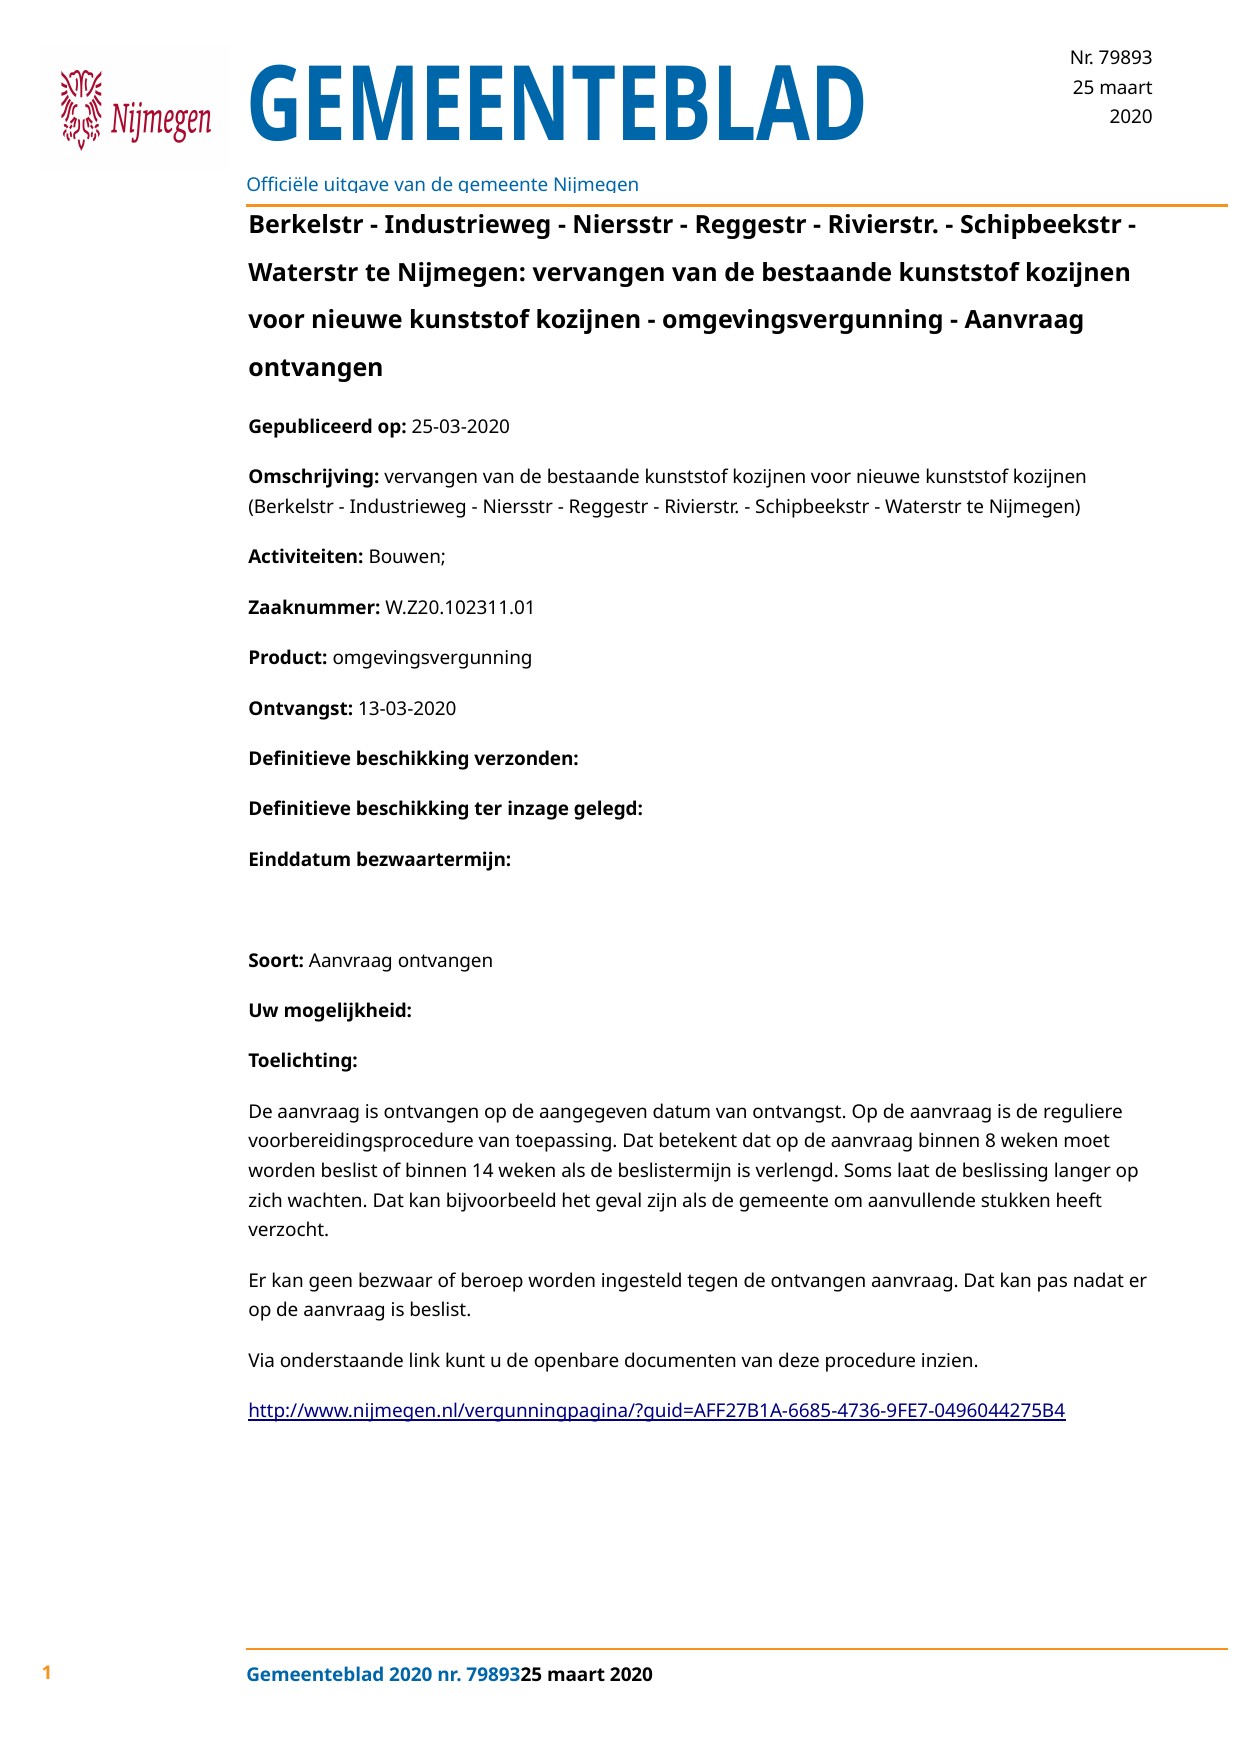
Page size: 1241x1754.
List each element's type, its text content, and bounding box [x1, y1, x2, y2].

text Ontvangst: 13-03-2020 [248, 695, 1152, 721]
text Er kan geen bezwaar of beroep worden ingesteld tegen de ontvangen aanvraag. Dat kan pas nadat er op de aanvraag is beslist. [248, 1267, 1152, 1322]
text Via onderstaande link kunt u de openbare documenten van deze procedure inzien. [248, 1347, 1152, 1373]
text Definitieve beschikking verzonden: [248, 745, 1152, 771]
text De aanvraag is ontvangen op de aangegeven datum van ontvangst. Op de aanvraag is de reguliere voorbereidingsprocedure van toepassing. Dat betekent dat op de aanvraag binnen 8 weken moet worden beslist of binnen 14 weken als de beslistermijn is verlengd. Soms laat de beslissing langer op zich wachten. Dat kan bijvoorbeeld het geval zijn als de gemeente om aanvullende stukken heeft verzocht. [248, 1098, 1152, 1242]
text Toelichting: [248, 1048, 1152, 1073]
text Omschrijving: vervangen van de bestaande kunststof kozijnen voor nieuwe kunststof kozijnen (Berkelstr - Industrieweg - Niersstr - Reggestr - Rivierstr. - Schipbeekstr - Waterstr te Nijmegen) [248, 463, 1152, 519]
text Gepubliceerd op: 25-03-2020 [248, 413, 1152, 439]
text Definitieve beschikking ter inzage gelegd: [248, 796, 1152, 821]
text Product: omgevingsvergunning [248, 644, 1152, 670]
text http://www.nijmegen.nl/vergunningpagina/?guid=AFF27B1A-6685-4736-9FE7-0496044275B4 [248, 1397, 1152, 1423]
text Uw mogelijkheid: [248, 997, 1152, 1023]
text Zaaknummer: W.Z20.102311.01 [248, 594, 1152, 620]
text Activiteiten: Bouwen; [248, 543, 1152, 569]
text Einddatum bezwaartermijn: [248, 846, 1152, 872]
picture [41, 47, 231, 172]
text Soort: Aanvraag ontvangen [248, 947, 1152, 973]
text Berkelstr - Industrieweg - Niersstr - Reggestr - Rivierstr. - Schipbeekstr - Waterstr te Nijmegen: vervangen van de bestaande kunststof kozijnen voor nieuwe kunststof kozijnen - omgevingsvergunning - Aanvraag ontvangen [248, 207, 1152, 384]
